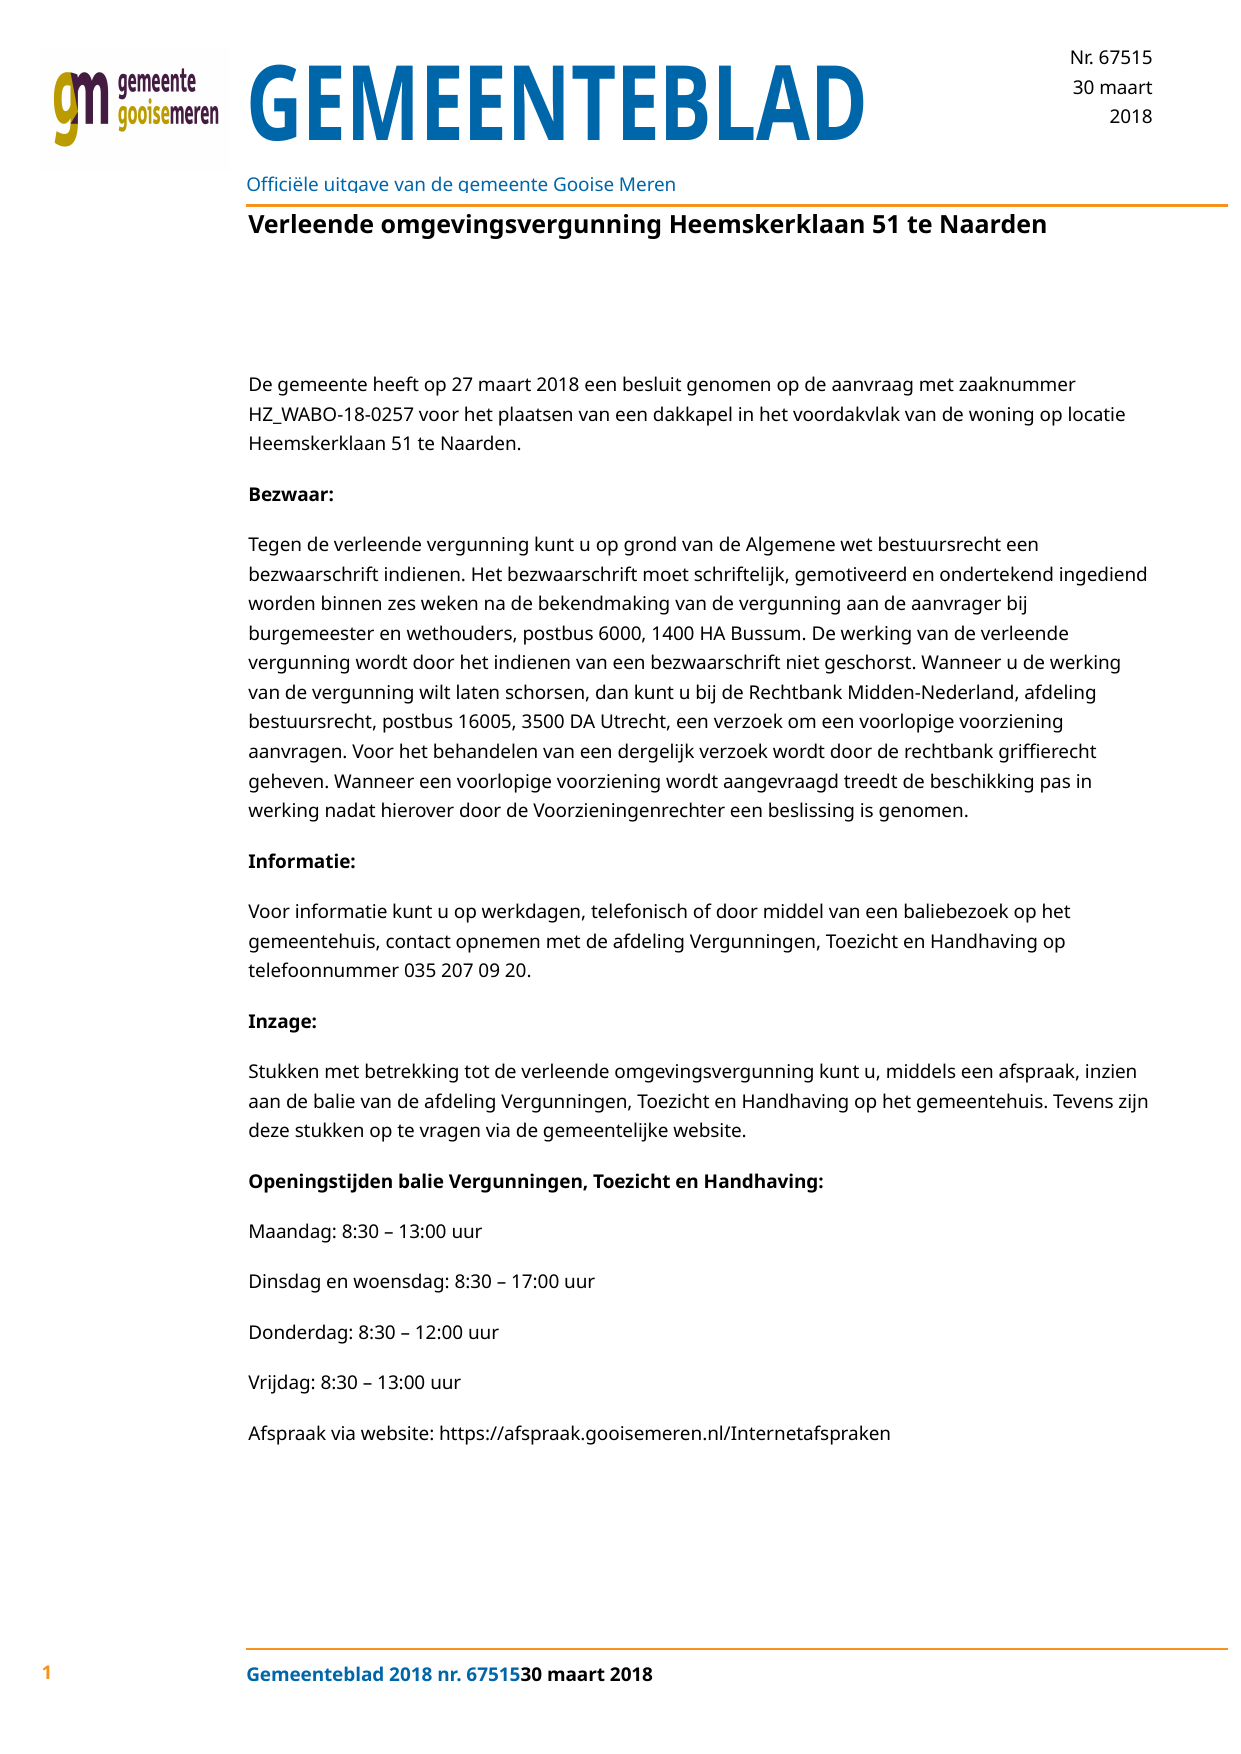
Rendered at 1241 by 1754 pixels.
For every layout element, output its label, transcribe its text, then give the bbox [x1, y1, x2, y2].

text Voor informatie kunt u op werkdagen, telefonisch of door middel van een baliebezoek op het gemeentehuis, contact opnemen met de afdeling Vergunningen, Toezicht en Handhaving op telefoonnummer 035 207 09 20. [248, 898, 1152, 983]
text Verleende omgevingsvergunning Heemskerklaan 51 te Naarden [248, 207, 1152, 241]
text Inzage: [248, 1008, 1152, 1033]
picture [41, 47, 231, 172]
text Donderdag: 8:30 – 12:00 uur [248, 1319, 1152, 1345]
text Bezwaar: [248, 481, 1152, 506]
text Openingstijden balie Vergunningen, Toezicht en Handhaving: [248, 1168, 1152, 1193]
text Dinsdag en woensdag: 8:30 – 17:00 uur [248, 1269, 1152, 1294]
text Informatie: [248, 848, 1152, 873]
text Stukken met betrekking tot de verleende omgevingsvergunning kunt u, middels een afspraak, inzien aan de balie van de afdeling Vergunningen, Toezicht en Handhaving op het gemeentehuis. Tevens zijn deze stukken op te vragen via de gemeentelijke website. [248, 1058, 1152, 1143]
text Maandag: 8:30 – 13:00 uur [248, 1218, 1152, 1244]
text Vrijdag: 8:30 – 13:00 uur [248, 1369, 1152, 1395]
text Tegen de verleende vergunning kunt u op grond van de Algemene wet bestuursrecht een bezwaarschrift indienen. Het bezwaarschrift moet schriftelijk, gemotiveerd en ondertekend ingediend worden binnen zes weken na de bekendmaking van de vergunning aan de aanvrager bij burgemeester en wethouders, postbus 6000, 1400 HA Bussum. De werking van de verleende vergunning wordt door het indienen van een bezwaarschrift niet geschorst. Wanneer u de werking van de vergunning wilt laten schorsen, dan kunt u bij de Rechtbank Midden-Nederland, afdeling bestuursrecht, postbus 16005, 3500 DA Utrecht, een verzoek om een voorlopige voorziening aanvragen. Voor het behandelen van een dergelijk verzoek wordt door de rechtbank griffierecht geheven. Wanneer een voorlopige voorziening wordt aangevraagd treedt de beschikking pas in werking nadat hierover door de Voorzieningenrechter een beslissing is genomen. [248, 531, 1152, 823]
text De gemeente heeft op 27 maart 2018 een besluit genomen op de aanvraag met zaaknummer HZ_WABO-18-0257 voor het plaatsen van een dakkapel in het voordakvlak van de woning op locatie Heemskerklaan 51 te Naarden. [248, 371, 1152, 456]
text Afspraak via website: https://afspraak.gooisemeren.nl/Internetafspraken [248, 1420, 1152, 1446]
